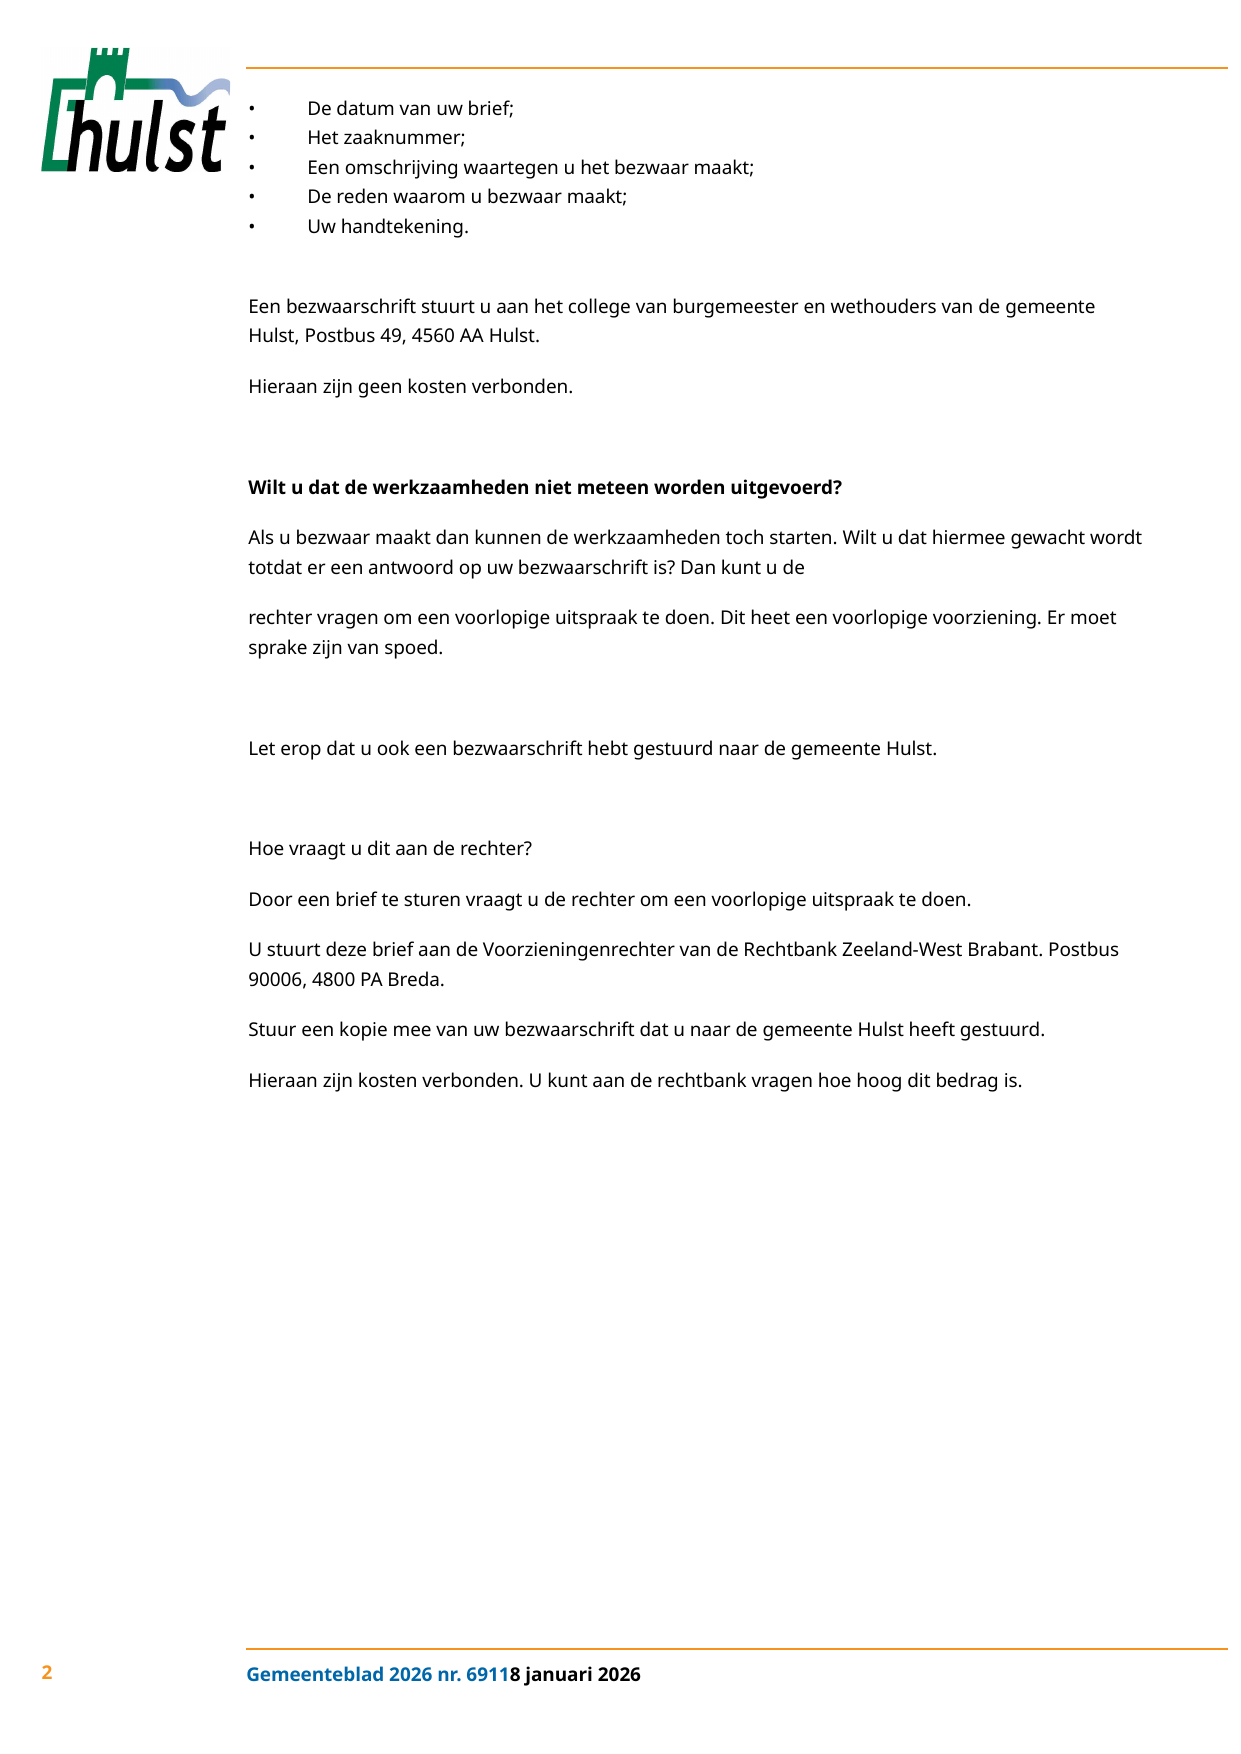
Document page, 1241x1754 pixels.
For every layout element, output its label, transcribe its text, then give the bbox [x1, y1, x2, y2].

text Een bezwaarschrift stuurt u aan het college van burgemeester en wethouders van de gemeente Hulst, Postbus 49, 4560 AA Hulst. [248, 293, 1152, 348]
text Let erop dat u ook een bezwaarschrift hebt gestuurd naar de gemeente Hulst. [248, 735, 1152, 761]
list Uw handtekening. [248, 213, 1152, 239]
text U stuurt deze brief aan de Voorzieningenrechter van de Rechtbank Zeeland-West Brabant. Postbus 90006, 4800 PA Breda. [248, 936, 1152, 992]
list Het zaaknummer; [248, 124, 1152, 150]
text rechter vragen om een voorlopige uitspraak te doen. Dit heet een voorlopige voorziening. Er moet sprake zijn van spoed. [248, 604, 1152, 660]
text Hieraan zijn geen kosten verbonden. [248, 373, 1152, 399]
text Stuur een kopie mee van uw bezwaarschrift dat u naar de gemeente Hulst heeft gestuurd. [248, 1016, 1152, 1042]
text Door een brief te sturen vraagt u de rechter om een voorlopige uitspraak te doen. [248, 886, 1152, 912]
picture [41, 47, 231, 172]
list De datum van uw brief; [248, 95, 1152, 121]
text Hieraan zijn kosten verbonden. U kunt aan de rechtbank vragen hoe hoog dit bedrag is. [248, 1067, 1152, 1093]
text Als u bezwaar maakt dan kunnen de werkzaamheden toch starten. Wilt u dat hiermee gewacht wordt totdat er een antwoord op uw bezwaarschrift is? Dan kunt u de [248, 524, 1152, 580]
text Hoe vraagt u dit aan de rechter? [248, 836, 1152, 861]
text Wilt u dat de werkzaamheden niet meteen worden uitgevoerd? [248, 474, 1152, 500]
list De reden waarom u bezwaar maakt; [248, 183, 1152, 209]
list Een omschrijving waartegen u het bezwaar maakt; [248, 154, 1152, 180]
